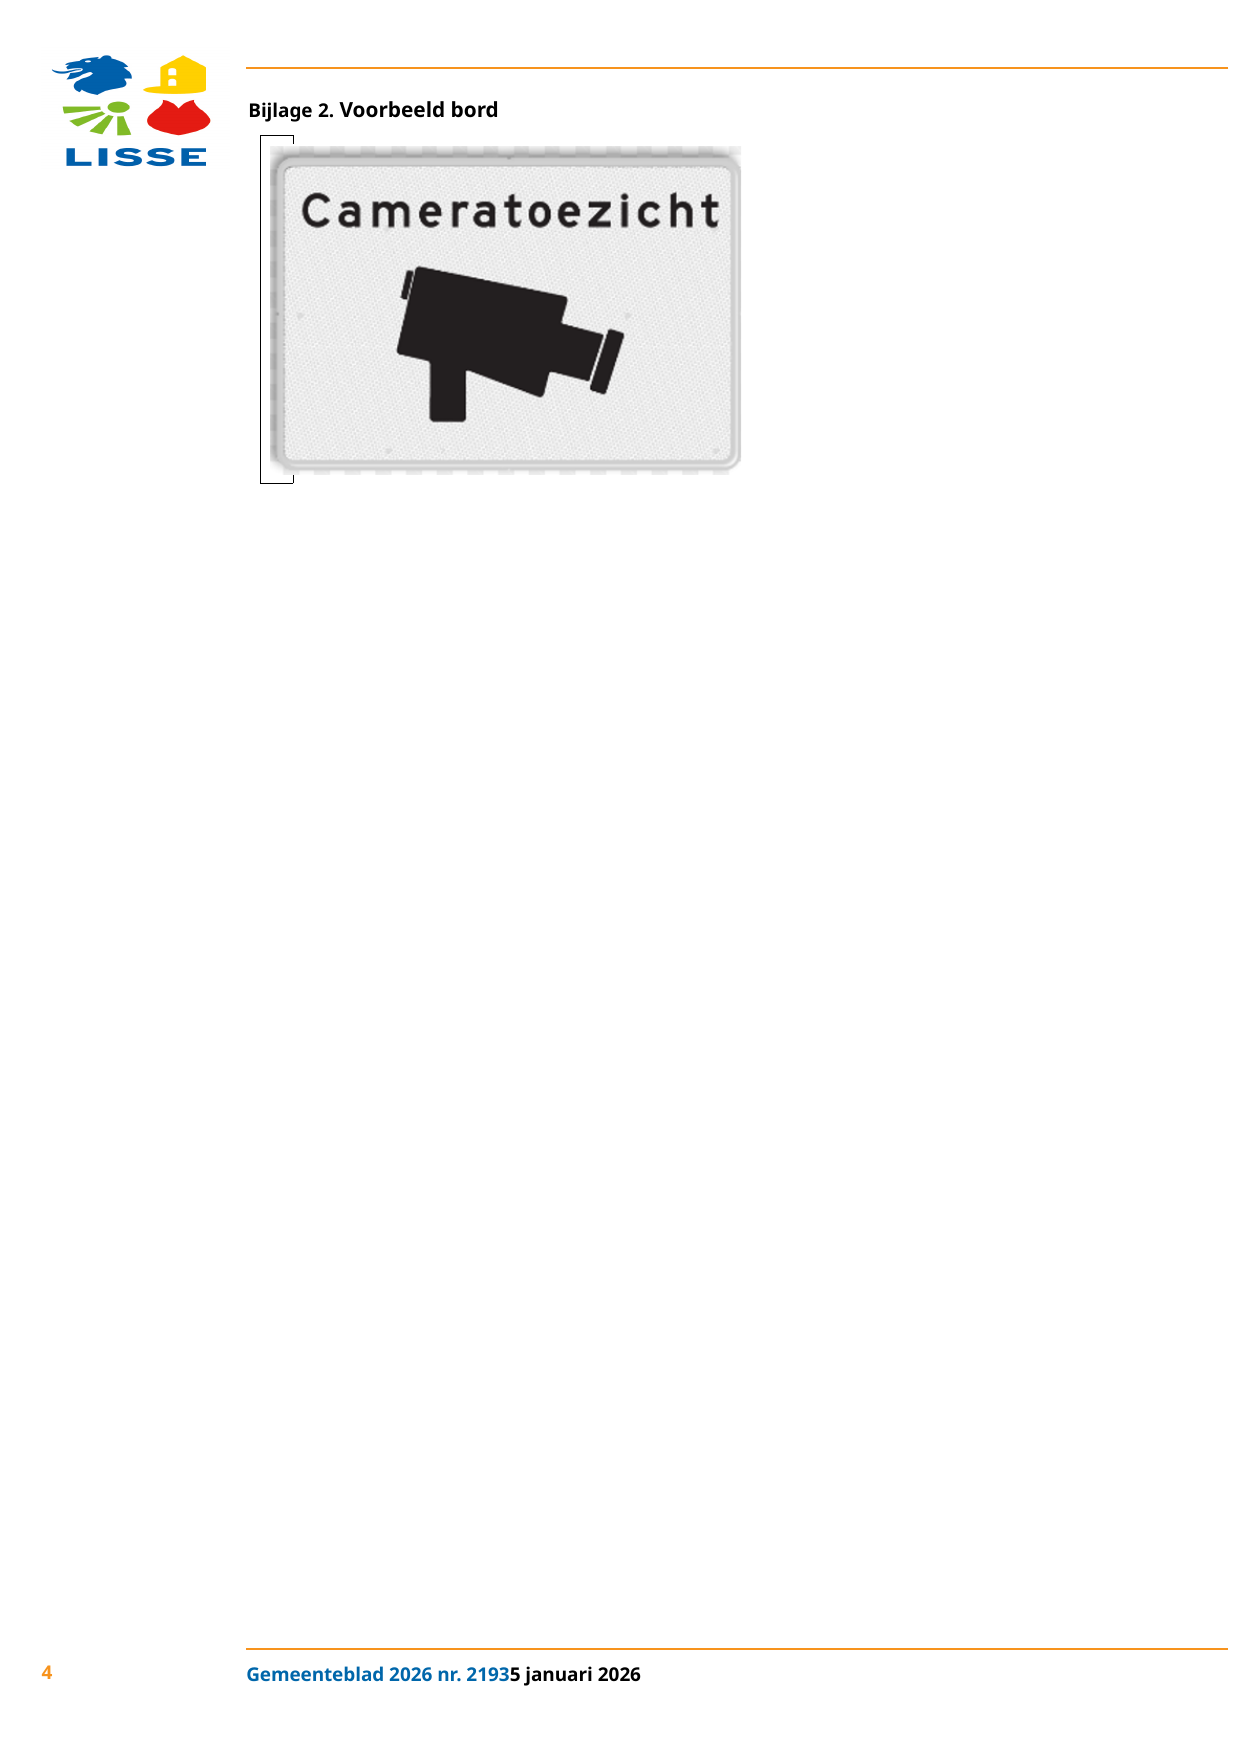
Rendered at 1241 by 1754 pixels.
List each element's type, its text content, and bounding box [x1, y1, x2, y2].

picture [268, 144, 742, 475]
picture [41, 47, 231, 172]
text Bijlage 2. Voorbeeld bord [248, 95, 1152, 123]
